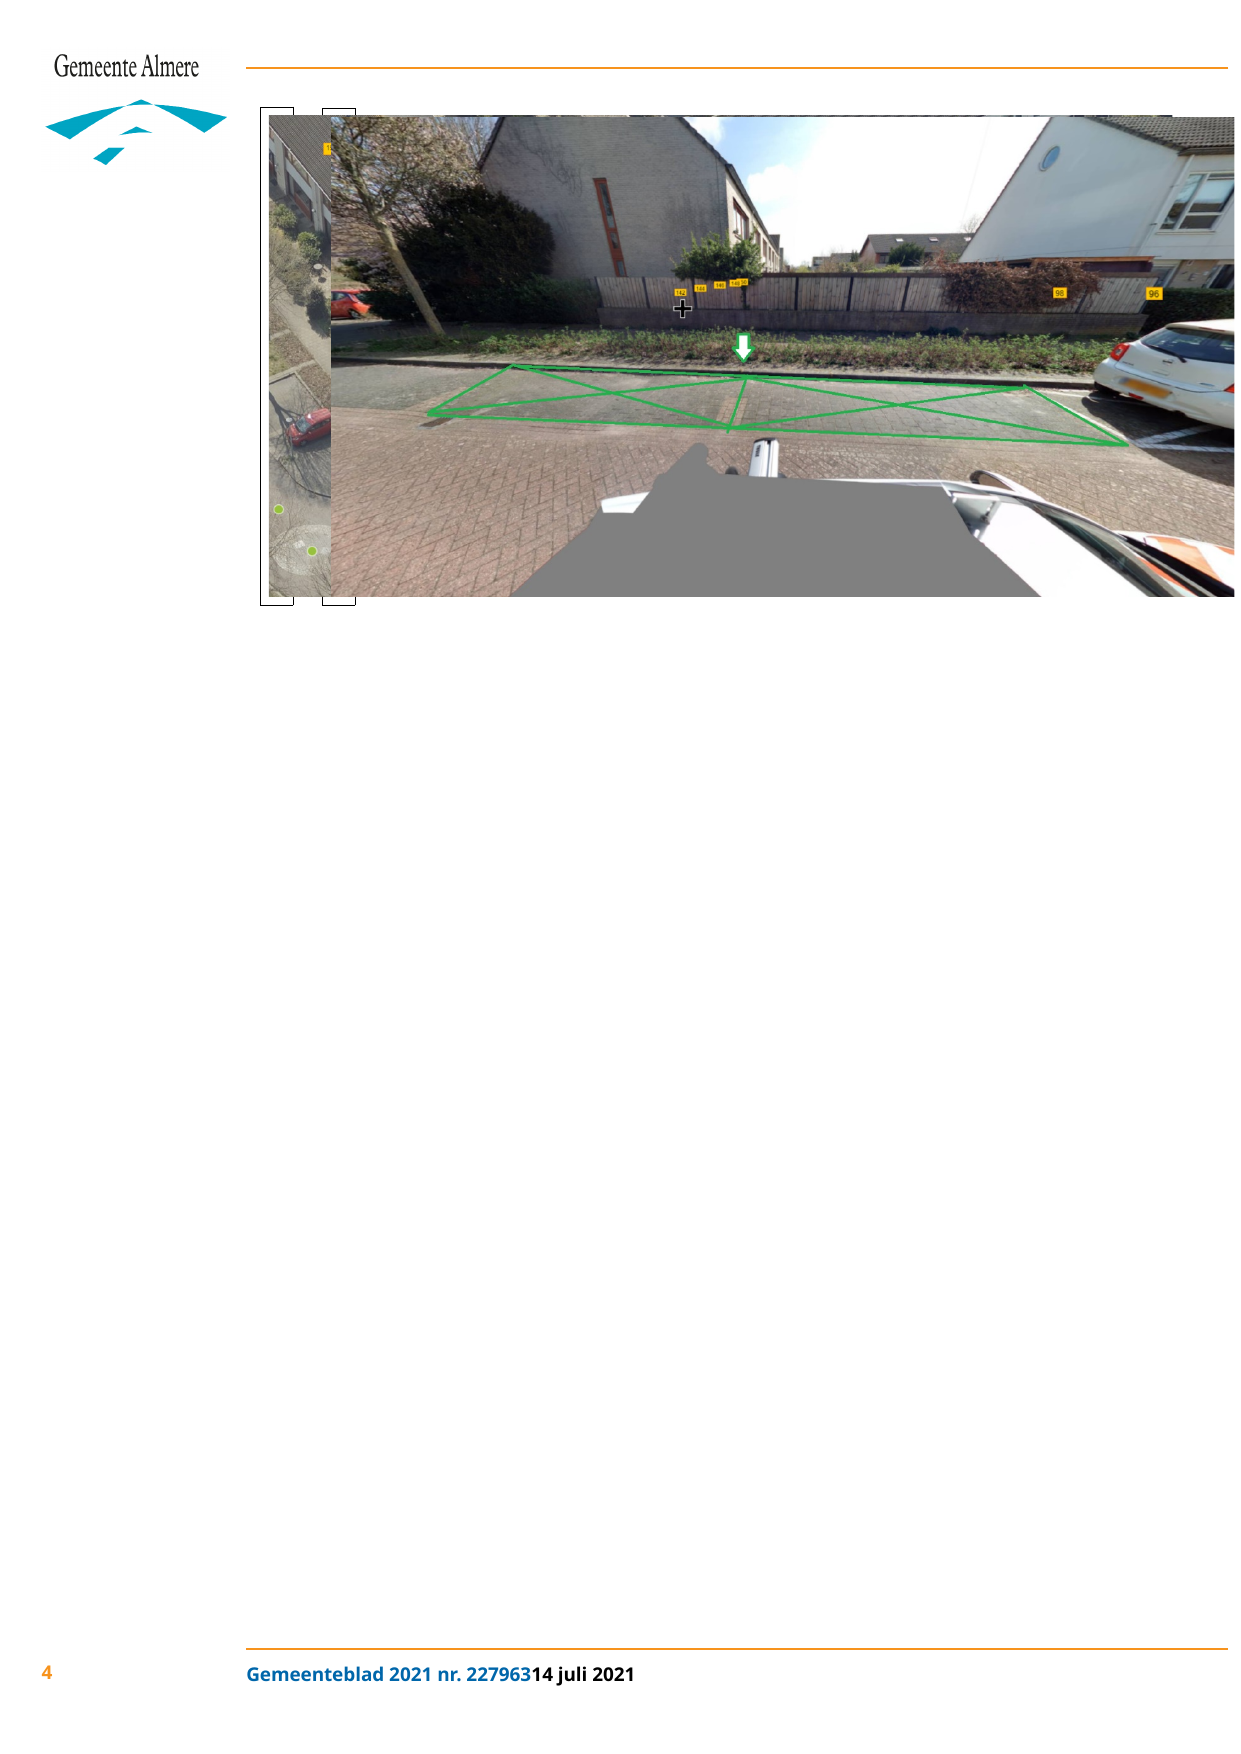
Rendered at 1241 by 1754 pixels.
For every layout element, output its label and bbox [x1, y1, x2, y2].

picture [41, 47, 231, 172]
picture [268, 115, 1235, 597]
